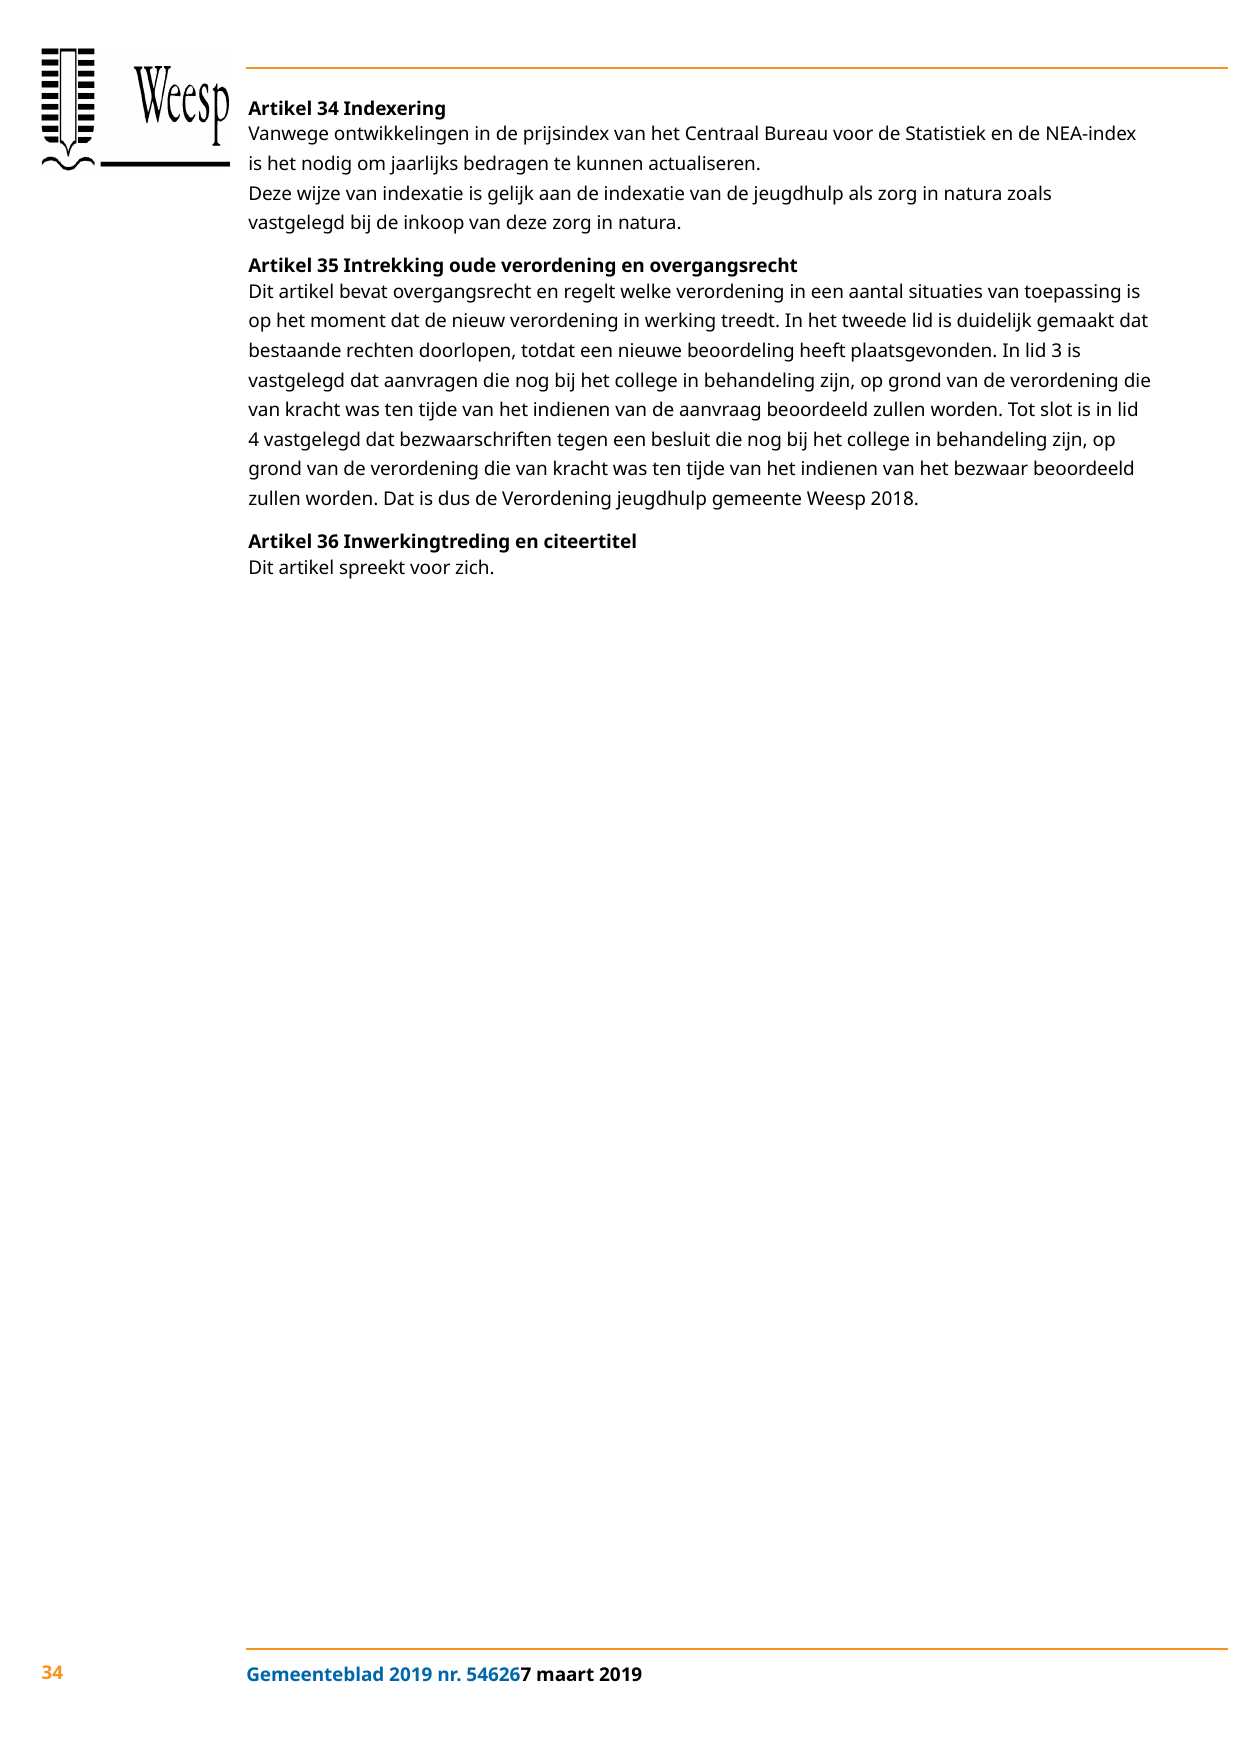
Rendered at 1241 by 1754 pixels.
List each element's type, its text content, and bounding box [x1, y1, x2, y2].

text Deze wijze van indexatie is gelijk aan de indexatie van de jeugdhulp als zorg in natura zoals vastgelegd bij de inkoop van deze zorg in natura. [248, 180, 1152, 235]
text Artikel 36 Inwerkingtreding en citeertitel [248, 528, 1152, 554]
text Dit artikel spreekt voor zich. [248, 554, 1152, 580]
text Artikel 34 Indexering [248, 95, 1152, 121]
text Vanwege ontwikkelingen in de prijsindex van het Centraal Bureau voor de Statistiek en de NEA-index is het nodig om jaarlijks bedragen te kunnen actualiseren. [248, 121, 1152, 176]
text Artikel 35 Intrekking oude verordening en overgangsrecht [248, 252, 1152, 278]
text Dit artikel bevat overgangsrecht en regelt welke verordening in een aantal situaties van toepassing is op het moment dat de nieuw verordening in werking treedt. In het tweede lid is duidelijk gemaakt dat bestaande rechten doorlopen, totdat een nieuwe beoordeling heeft plaatsgevonden. In lid 3 is vastgelegd dat aanvragen die nog bij het college in behandeling zijn, op grond van de verordening die van kracht was ten tijde van het indienen van de aanvraag beoordeeld zullen worden. Tot slot is in lid 4 vastgelegd dat bezwaarschriften tegen een besluit die nog bij het college in behandeling zijn, op grond van de verordening die van kracht was ten tijde van het indienen van het bezwaar beoordeeld zullen worden. Dat is dus de Verordening jeugdhulp gemeente Weesp 2018. [248, 278, 1152, 511]
picture [41, 47, 231, 172]
